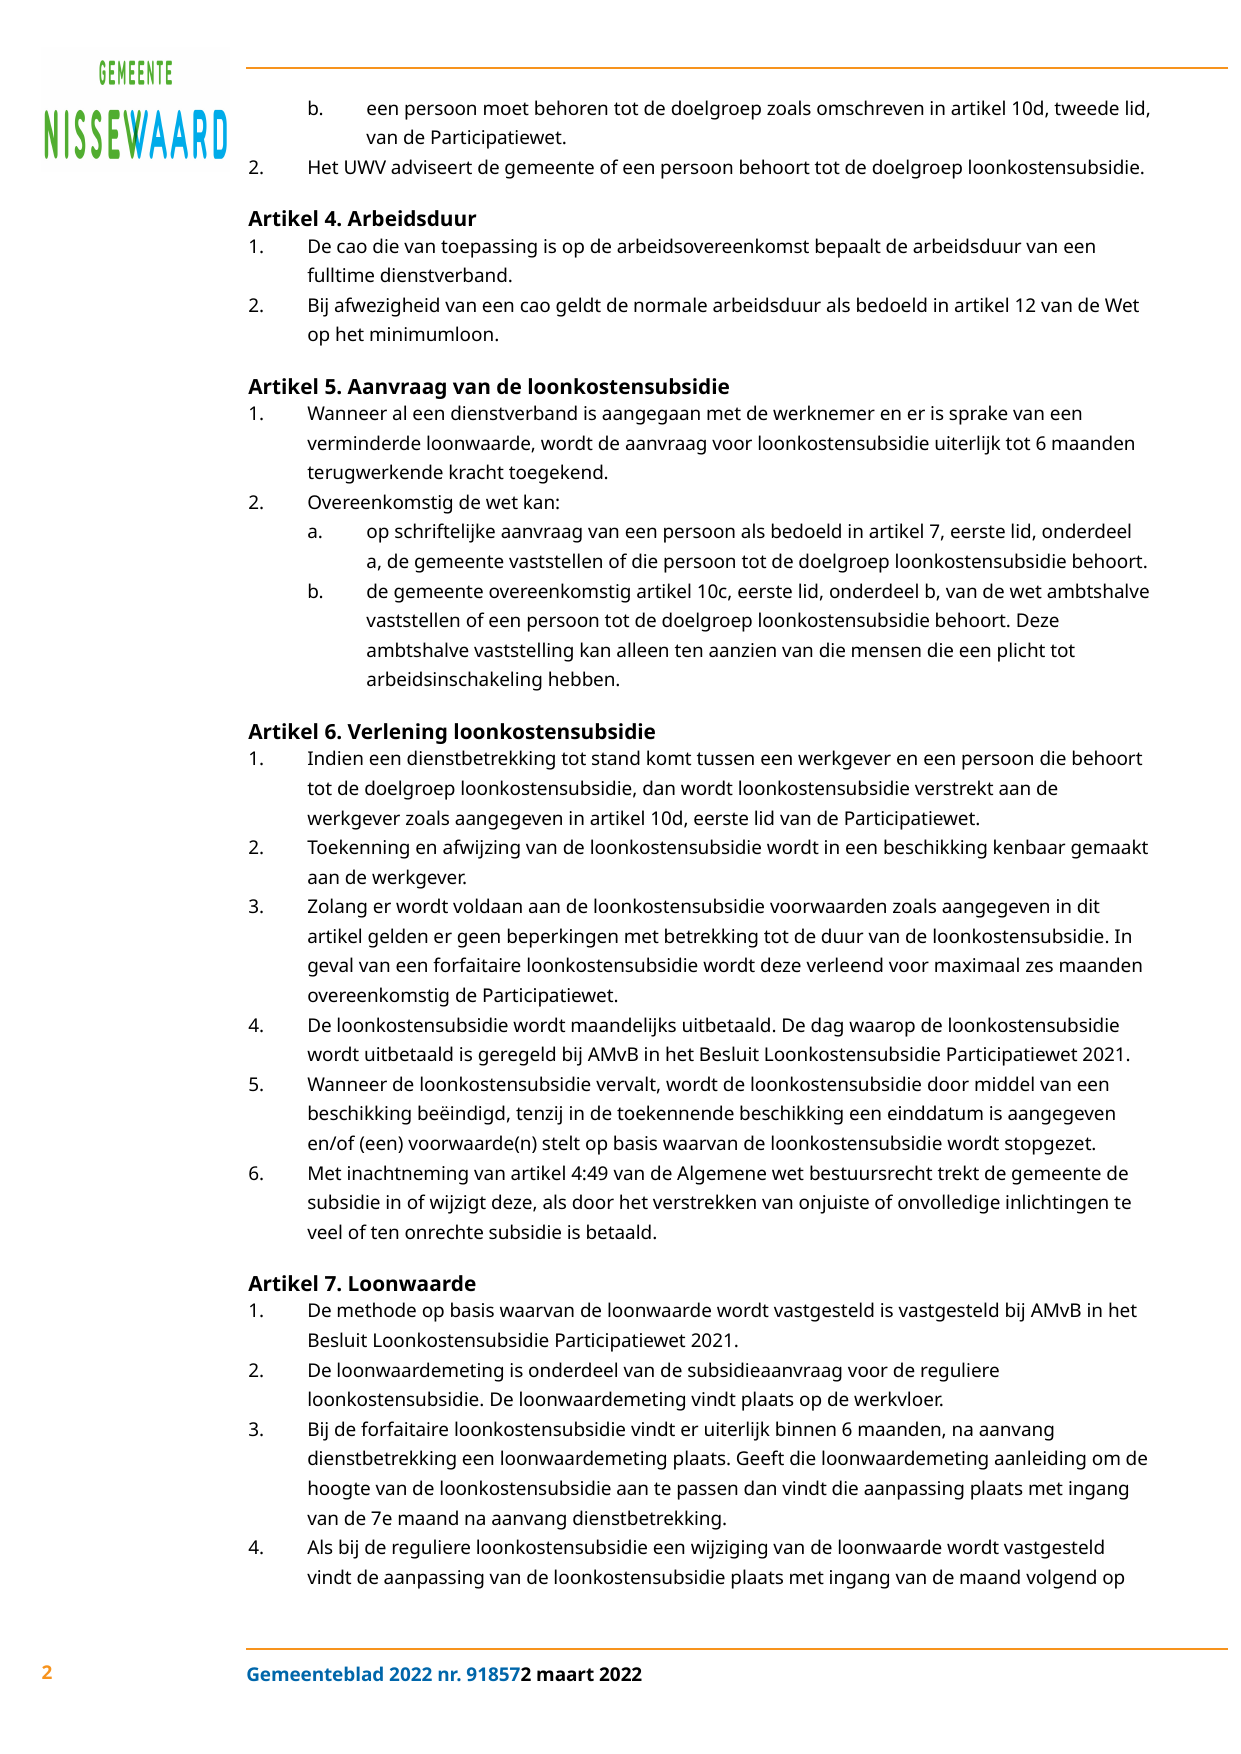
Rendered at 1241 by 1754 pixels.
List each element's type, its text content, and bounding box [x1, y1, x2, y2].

picture [41, 47, 231, 172]
text Artikel 6. Verlening loonkostensubsidie [248, 717, 1152, 746]
list Toekenning en afwijzing van de loonkostensubsidie wordt in een beschikking kenbaar gemaakt aan de werkgever. [248, 834, 1152, 889]
list de gemeente overeenkomstig artikel 10c, eerste lid, onderdeel b, van de wet ambtshalve vaststellen of een persoon tot de doelgroep loonkostensubsidie behoort. Deze ambtshalve vaststelling kan alleen ten aanzien van die mensen die een plicht tot arbeidsinschakeling hebben. [307, 578, 1152, 692]
list De cao die van toepassing is op de arbeidsovereenkomst bepaalt de arbeidsduur van een fulltime dienstverband. [248, 233, 1152, 288]
list Het UWV adviseert de gemeente of een persoon behoort tot de doelgroep loonkostensubsidie. [248, 154, 1152, 180]
list Wanneer al een dienstverband is aangegaan met de werknemer en er is sprake van een verminderde loonwaarde, wordt de aanvraag voor loonkostensubsidie uiterlijk tot 6 maanden terugwerkende kracht toegekend. [248, 400, 1152, 485]
list een persoon moet behoren tot de doelgroep zoals omschreven in artikel 10d, tweede lid, van de Participatiewet. [307, 95, 1152, 150]
list Indien een dienstbetrekking tot stand komt tussen een werkgever en een persoon die behoort tot de doelgroep loonkostensubsidie, dan wordt loonkostensubsidie verstrekt aan de werkgever zoals aangegeven in artikel 10d, eerste lid van de Participatiewet. [248, 746, 1152, 830]
list Met inachtneming van artikel 4:49 van de Algemene wet bestuursrecht trekt de gemeente de subsidie in of wijzigt deze, als door het verstrekken van onjuiste of onvolledige inlichtingen te veel of ten onrechte subsidie is betaald. [248, 1160, 1152, 1244]
text Artikel 4. Arbeidsduur [248, 204, 1152, 233]
list Als bij de reguliere loonkostensubsidie een wijziging van de loonwaarde wordt vastgesteld vindt de aanpassing van de loonkostensubsidie plaats met ingang van de maand volgend op [248, 1534, 1152, 1590]
list Bij afwezigheid van een cao geldt de normale arbeidsduur als bedoeld in artikel 12 van de Wet op het minimumloon. [248, 292, 1152, 347]
list De loonwaardemeting is onderdeel van de subsidieaanvraag voor de reguliere loonkostensubsidie. De loonwaardemeting vindt plaats op de werkvloer. [248, 1357, 1152, 1412]
list Overeenkomstig de wet kan: [248, 489, 1152, 515]
list De methode op basis waarvan de loonwaarde wordt vastgesteld is vastgesteld bij AMvB in het Besluit Loonkostensubsidie Participatiewet 2021. [248, 1298, 1152, 1353]
list op schriftelijke aanvraag van een persoon als bedoeld in artikel 7, eerste lid, onderdeel a, de gemeente vaststellen of die persoon tot de doelgroep loonkostensubsidie behoort. [307, 519, 1152, 574]
list Bij de forfaitaire loonkostensubsidie vindt er uiterlijk binnen 6 maanden, na aanvang dienstbetrekking een loonwaardemeting plaats. Geeft die loonwaardemeting aanleiding om de hoogte van de loonkostensubsidie aan te passen dan vindt die aanpassing plaats met ingang van de 7e maand na aanvang dienstbetrekking. [248, 1416, 1152, 1531]
list Wanneer de loonkostensubsidie vervalt, wordt de loonkostensubsidie door middel van een beschikking beëindigd, tenzij in de toekennende beschikking een einddatum is aangegeven en/of (een) voorwaarde(n) stelt op basis waarvan de loonkostensubsidie wordt stopgezet. [248, 1071, 1152, 1156]
list De loonkostensubsidie wordt maandelijks uitbetaald. De dag waarop de loonkostensubsidie wordt uitbetaald is geregeld bij AMvB in het Besluit Loonkostensubsidie Participatiewet 2021. [248, 1012, 1152, 1067]
list Zolang er wordt voldaan aan de loonkostensubsidie voorwaarden zoals aangegeven in dit artikel gelden er geen beperkingen met betrekking tot de duur van de loonkostensubsidie. In geval van een forfaitaire loonkostensubsidie wordt deze verleend voor maximaal zes maanden overeenkomstig de Participatiewet. [248, 893, 1152, 1008]
text Artikel 7. Loonwaarde [248, 1269, 1152, 1298]
text Artikel 5. Aanvraag van de loonkostensubsidie [248, 372, 1152, 400]
